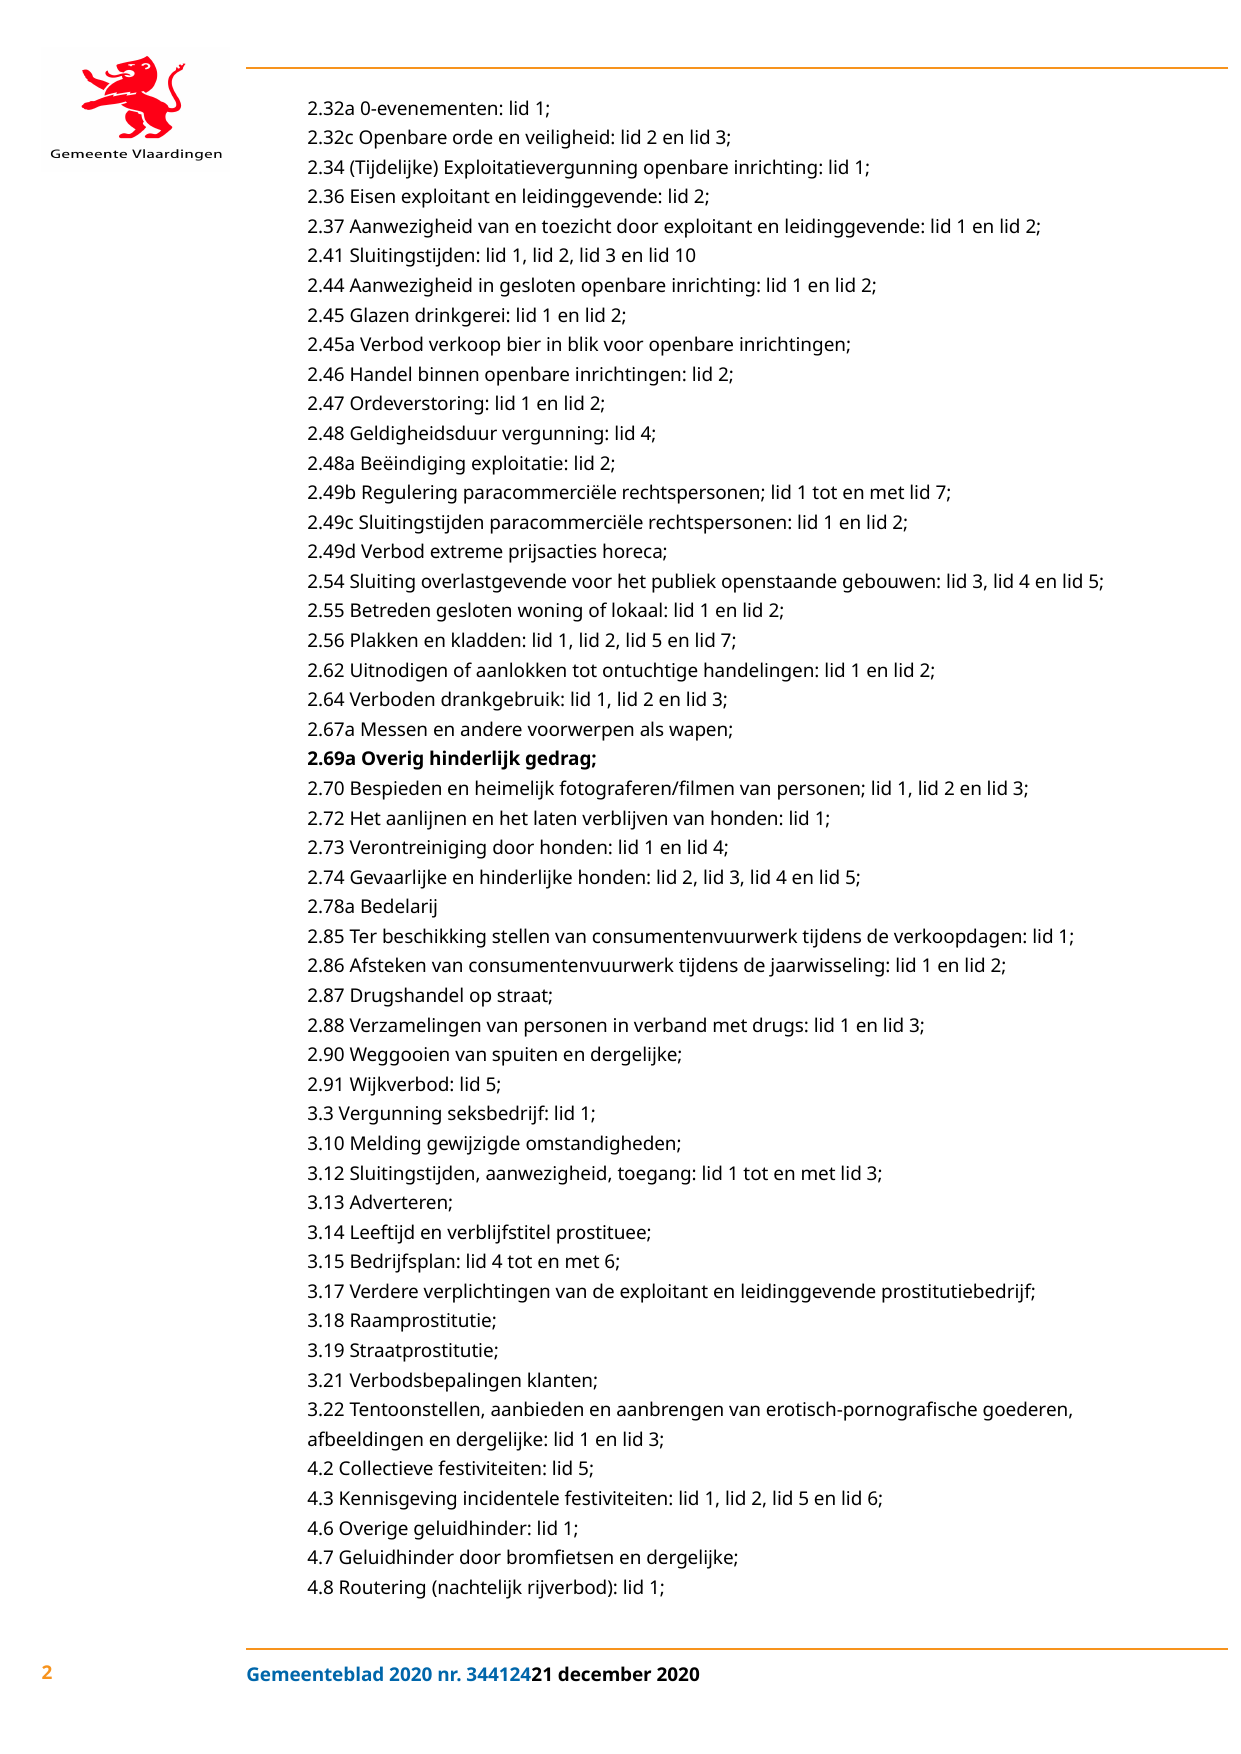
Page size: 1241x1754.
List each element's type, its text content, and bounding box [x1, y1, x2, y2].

list 2.67a Messen en andere voorwerpen als wapen; [248, 716, 1152, 742]
list 4.2 Collectieve festiviteiten: lid 5; [248, 1456, 1152, 1481]
list 3.10 Melding gewijzigde omstandigheden; [248, 1130, 1152, 1156]
list 4.3 Kennisgeving incidentele festiviteiten: lid 1, lid 2, lid 5 en lid 6; [248, 1485, 1152, 1511]
list 2.45 Glazen drinkgerei: lid 1 en lid 2; [248, 302, 1152, 328]
list 3.15 Bedrijfsplan: lid 4 tot en met 6; [248, 1248, 1152, 1274]
list 3.22 Tentoonstellen, aanbieden en aanbrengen van erotisch-pornografische goederen, afbeeldingen en dergelijke: lid 1 en lid 3; [248, 1396, 1152, 1452]
list 2.55 Betreden gesloten woning of lokaal: lid 1 en lid 2; [248, 598, 1152, 623]
list 2.34 (Tijdelijke) Exploitatievergunning openbare inrichting: lid 1; [248, 154, 1152, 180]
list 2.32a 0-evenementen: lid 1; [248, 95, 1152, 121]
list 4.7 Geluidhinder door bromfietsen en dergelijke; [248, 1544, 1152, 1570]
list 2.46 Handel binnen openbare inrichtingen: lid 2; [248, 361, 1152, 387]
list 2.56 Plakken en kladden: lid 1, lid 2, lid 5 en lid 7; [248, 627, 1152, 653]
list 2.49b Regulering paracommerciële rechtspersonen; lid 1 tot en met lid 7; [248, 479, 1152, 505]
list 2.78a Bedelarij [248, 893, 1152, 919]
list 4.6 Overige geluidhinder: lid 1; [248, 1515, 1152, 1541]
list 3.12 Sluitingstijden, aanwezigheid, toegang: lid 1 tot en met lid 3; [248, 1160, 1152, 1186]
list 2.74 Gevaarlijke en hinderlijke honden: lid 2, lid 3, lid 4 en lid 5; [248, 864, 1152, 890]
list 2.69a Overig hinderlijk gedrag; [248, 746, 1152, 771]
list 3.17 Verdere verplichtingen van de exploitant en leidinggevende prostitutiebedrijf; [248, 1278, 1152, 1304]
list 2.44 Aanwezigheid in gesloten openbare inrichting: lid 1 en lid 2; [248, 272, 1152, 298]
list 2.49c Sluitingstijden paracommerciële rechtspersonen: lid 1 en lid 2; [248, 509, 1152, 535]
list 2.90 Weggooien van spuiten en dergelijke; [248, 1041, 1152, 1067]
picture [41, 47, 231, 172]
list 2.36 Eisen exploitant en leidinggevende: lid 2; [248, 183, 1152, 209]
list 3.3 Vergunning seksbedrijf: lid 1; [248, 1101, 1152, 1126]
list 2.70 Bespieden en heimelijk fotograferen/filmen van personen; lid 1, lid 2 en lid 3; [248, 775, 1152, 801]
list 2.37 Aanwezigheid van en toezicht door exploitant en leidinggevende: lid 1 en lid 2; [248, 213, 1152, 239]
list 2.48a Beëindiging exploitatie: lid 2; [248, 450, 1152, 476]
list 2.86 Afsteken van consumentenvuurwerk tijdens de jaarwisseling: lid 1 en lid 2; [248, 953, 1152, 978]
list 2.41 Sluitingstijden: lid 1, lid 2, lid 3 en lid 10 [248, 243, 1152, 268]
list 2.54 Sluiting overlastgevende voor het publiek openstaande gebouwen: lid 3, lid 4 en lid 5; [248, 568, 1152, 594]
list 2.73 Verontreiniging door honden: lid 1 en lid 4; [248, 834, 1152, 860]
list 2.91 Wijkverbod: lid 5; [248, 1071, 1152, 1097]
list 2.87 Drugshandel op straat; [248, 982, 1152, 1008]
list 2.45a Verbod verkoop bier in blik voor openbare inrichtingen; [248, 331, 1152, 357]
list 2.88 Verzamelingen van personen in verband met drugs: lid 1 en lid 3; [248, 1012, 1152, 1038]
list 4.8 Routering (nachtelijk rijverbod): lid 1; [248, 1574, 1152, 1600]
list 2.49d Verbod extreme prijsacties horeca; [248, 538, 1152, 564]
list 3.19 Straatprostitutie; [248, 1337, 1152, 1363]
list 2.85 Ter beschikking stellen van consumentenvuurwerk tijdens de verkoopdagen: lid 1; [248, 923, 1152, 949]
list 2.47 Ordeverstoring: lid 1 en lid 2; [248, 391, 1152, 416]
list 2.62 Uitnodigen of aanlokken tot ontuchtige handelingen: lid 1 en lid 2; [248, 657, 1152, 683]
list 3.14 Leeftijd en verblijfstitel prostituee; [248, 1219, 1152, 1245]
list 3.18 Raamprostitutie; [248, 1308, 1152, 1333]
list 2.72 Het aanlijnen en het laten verblijven van honden: lid 1; [248, 805, 1152, 831]
list 3.21 Verbodsbepalingen klanten; [248, 1367, 1152, 1393]
list 2.48 Geldigheidsduur vergunning: lid 4; [248, 420, 1152, 446]
list 3.13 Adverteren; [248, 1189, 1152, 1215]
list 2.32c Openbare orde en veiligheid: lid 2 en lid 3; [248, 124, 1152, 150]
list 2.64 Verboden drankgebruik: lid 1, lid 2 en lid 3; [248, 686, 1152, 712]
